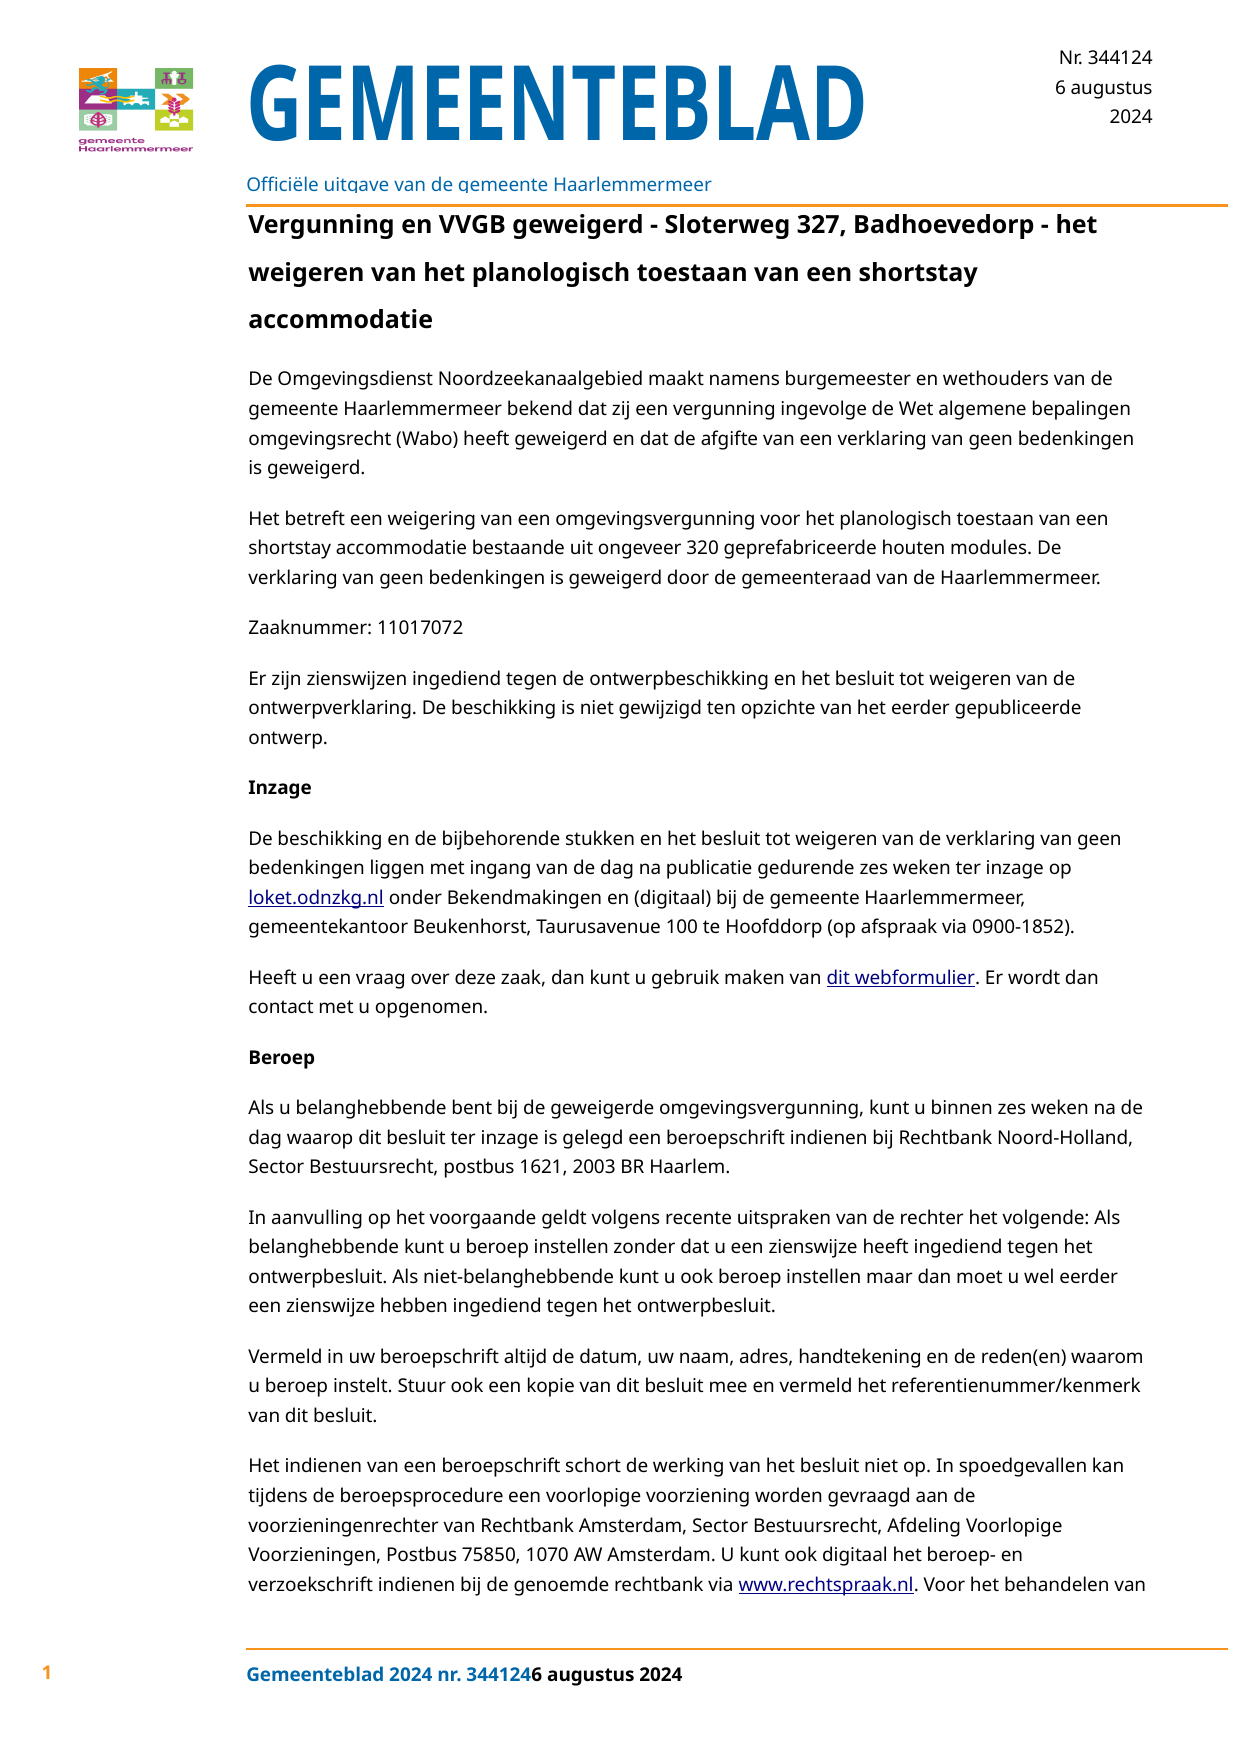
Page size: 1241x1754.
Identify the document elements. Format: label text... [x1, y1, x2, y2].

text Beroep [248, 1044, 1152, 1069]
text De beschikking en de bijbehorende stukken en het besluit tot weigeren van de verklaring van geen bedenkingen liggen met ingang van de dag na publicatie gedurende zes weken ter inzage op loket.odnzkg.nl onder Bekendmakingen en (digitaal) bij de gemeente Haarlemmermeer, gemeentekantoor Beukenhorst, Taurusavenue 100 te Hoofddorp (op afspraak via 0900-1852). [248, 825, 1152, 939]
text Inzage [248, 774, 1152, 800]
text Het indienen van een beroepschrift schort de werking van het besluit niet op. In spoedgevallen kan tijdens de beroepsprocedure een voorlopige voorziening worden gevraagd aan de voorzieningenrechter van Rechtbank Amsterdam, Sector Bestuursrecht, Afdeling Voorlopige Voorzieningen, Postbus 75850, 1070 AW Amsterdam. U kunt ook digitaal het beroep- en verzoekschrift indienen bij de genoemde rechtbank via www.rechtspraak.nl. Voor het behandelen van [248, 1453, 1152, 1597]
text Vergunning en VVGB geweigerd - Sloterweg 327, Badhoevedorp - het weigeren van het planologisch toestaan van een shortstay accommodatie [248, 207, 1152, 336]
text Het betreft een weigering van een omgevingsvergunning voor het planologisch toestaan van een shortstay accommodatie bestaande uit ongeveer 320 geprefabriceerde houten modules. De verklaring van geen bedenkingen is geweigerd door de gemeenteraad van de Haarlemmermeer. [248, 505, 1152, 589]
text Als u belanghebbende bent bij de geweigerde omgevingsvergunning, kunt u binnen zes weken na de dag waarop dit besluit ter inzage is gelegd een beroepschrift indienen bij Rechtbank Noord-Holland, Sector Bestuursrecht, postbus 1621, 2003 BR Haarlem. [248, 1094, 1152, 1179]
text De Omgevingsdienst Noordzeekanaalgebied maakt namens burgemeester en wethouders van de gemeente Haarlemmermeer bekend dat zij een vergunning ingevolge de Wet algemene bepalingen omgevingsrecht (Wabo) heeft geweigerd en dat de afgifte van een verklaring van geen bedenkingen is geweigerd. [248, 366, 1152, 480]
text Vermeld in uw beroepschrift altijd de datum, uw naam, adres, handtekening en de reden(en) waarom u beroep instelt. Stuur ook een kopie van dit besluit mee en vermeld het referentienummer/kenmerk van dit besluit. [248, 1343, 1152, 1428]
text In aanvulling op het voorgaande geldt volgens recente uitspraken van de rechter het volgende: Als belanghebbende kunt u beroep instellen zonder dat u een zienswijze heeft ingediend tegen het ontwerpbesluit. Als niet-belanghebbende kunt u ook beroep instellen maar dan moet u wel eerder een zienswijze hebben ingediend tegen het ontwerpbesluit. [248, 1204, 1152, 1318]
text Er zijn zienswijzen ingediend tegen de ontwerpbeschikking en het besluit tot weigeren van de ontwerpverklaring. De beschikking is niet gewijzigd ten opzichte van het eerder gepubliceerde ontwerp. [248, 665, 1152, 749]
picture [41, 47, 231, 172]
text Heeft u een vraag over deze zaak, dan kunt u gebruik maken van dit webformulier. Er wordt dan contact met u opgenomen. [248, 964, 1152, 1019]
text Zaaknummer: 11017072 [248, 614, 1152, 640]
